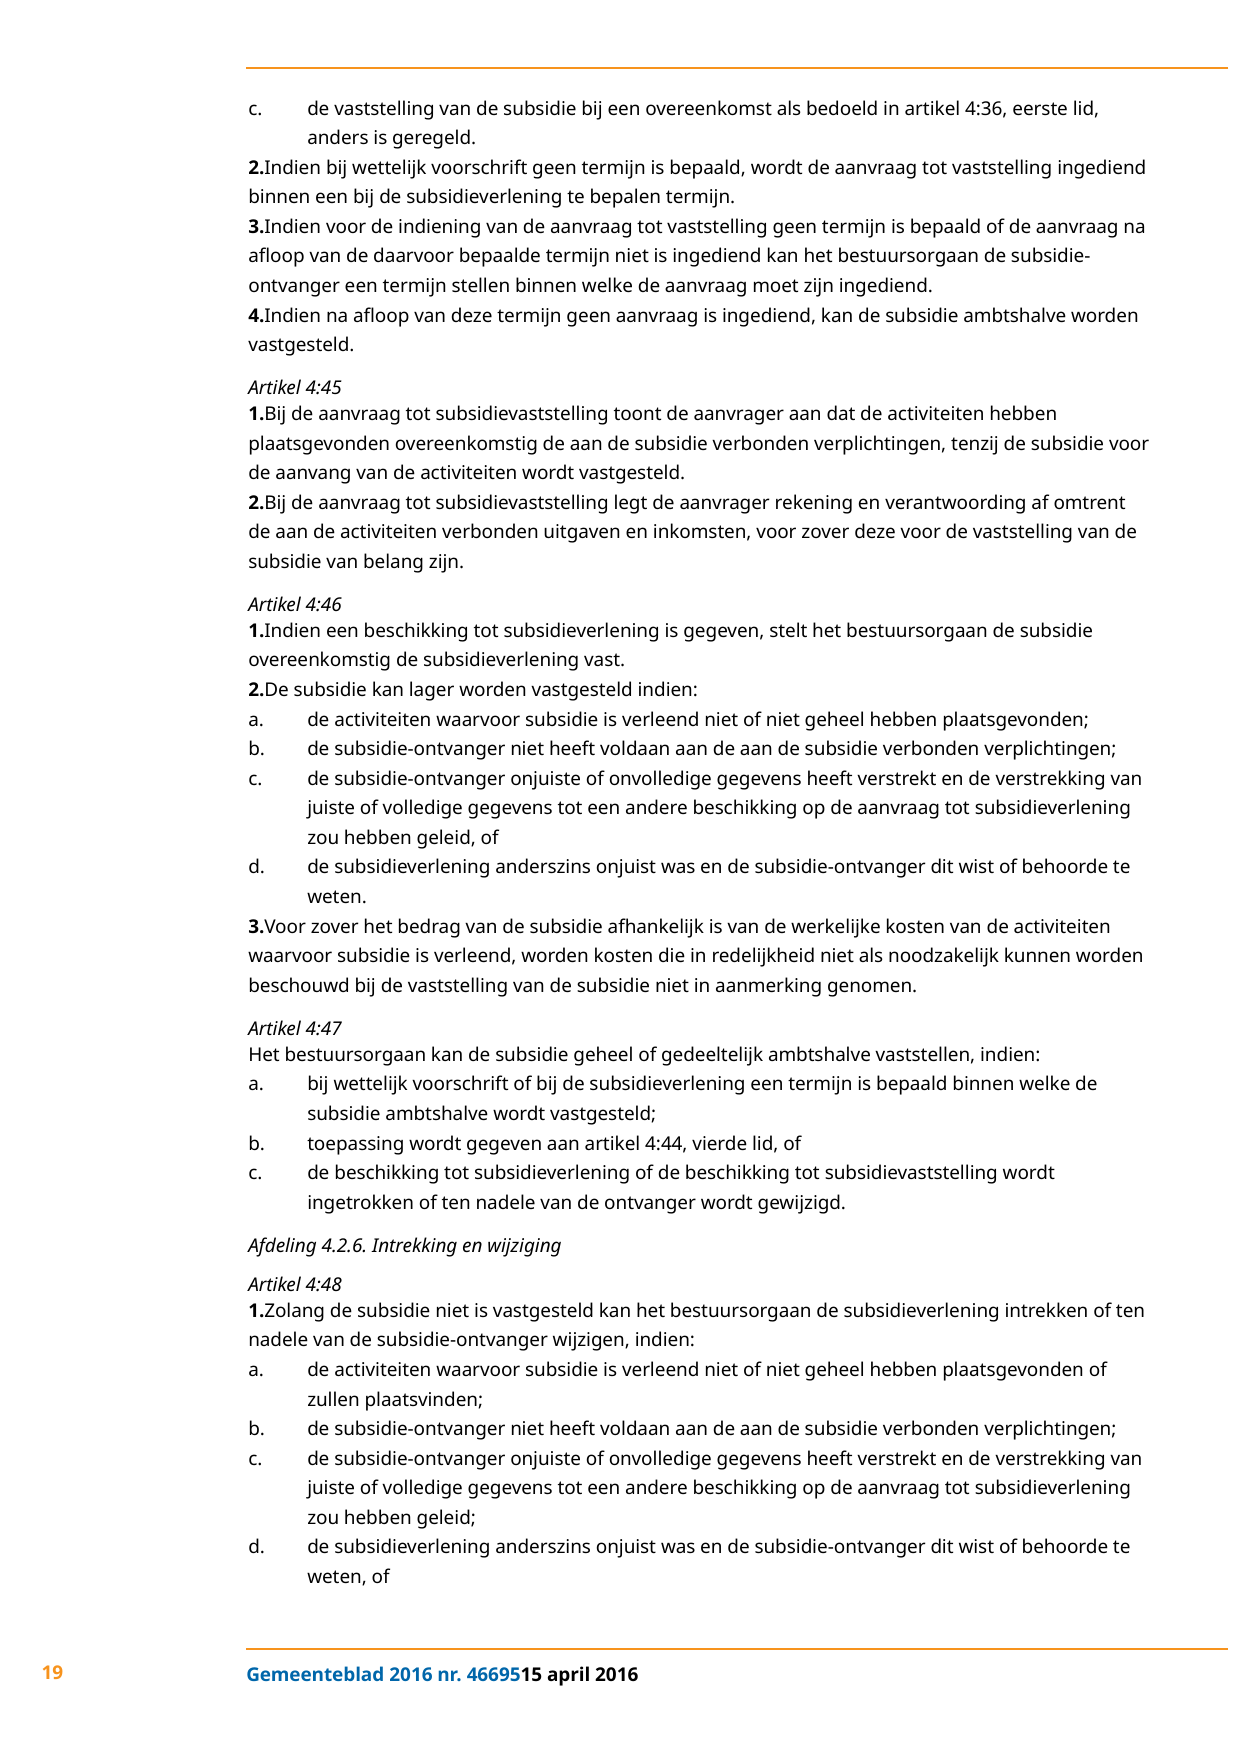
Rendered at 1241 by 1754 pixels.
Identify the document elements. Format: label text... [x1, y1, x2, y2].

list de activiteiten waarvoor subsidie is verleend niet of niet geheel hebben plaatsgevonden; [248, 706, 1152, 732]
list de subsidieverlening anderszins onjuist was en de subsidie-ontvanger dit wist of behoorde te weten. [248, 854, 1152, 909]
text 1.Bij de aanvraag tot subsidievaststelling toont de aanvrager aan dat de activiteiten hebben plaatsgevonden overeenkomstig de aan de subsidie verbonden verplichtingen, tenzij de subsidie voor de aanvang van de activiteiten wordt vastgesteld. [248, 400, 1152, 485]
list de subsidie-ontvanger onjuiste of onvolledige gegevens heeft verstrekt en de verstrekking van juiste of volledige gegevens tot een andere beschikking op de aanvraag tot subsidieverlening zou hebben geleid, of [248, 765, 1152, 850]
text 1.Zolang de subsidie niet is vastgesteld kan het bestuursorgaan de subsidieverlening intrekken of ten nadele van de subsidie-ontvanger wijzigen, indien: [248, 1297, 1152, 1352]
text 4.Indien na afloop van deze termijn geen aanvraag is ingediend, kan de subsidie ambtshalve worden vastgesteld. [248, 302, 1152, 357]
text 3.Indien voor de indiening van de aanvraag tot vaststelling geen termijn is bepaald of de aanvraag na afloop van de daarvoor bepaalde termijn niet is ingediend kan het bestuursorgaan de subsidie-ontvanger een termijn stellen binnen welke de aanvraag moet zijn ingediend. [248, 213, 1152, 298]
text Het bestuursorgaan kan de subsidie geheel of gedeeltelijk ambtshalve vaststellen, indien: [248, 1041, 1152, 1067]
list de subsidie-ontvanger onjuiste of onvolledige gegevens heeft verstrekt en de verstrekking van juiste of volledige gegevens tot een andere beschikking op de aanvraag tot subsidieverlening zou hebben geleid; [248, 1445, 1152, 1530]
text 2.Indien bij wettelijk voorschrift geen termijn is bepaald, wordt de aanvraag tot vaststelling ingediend binnen een bij de subsidieverlening te bepalen termijn. [248, 154, 1152, 209]
text Artikel 4:45 [248, 374, 1152, 400]
list toepassing wordt gegeven aan artikel 4:44, vierde lid, of [248, 1130, 1152, 1155]
text Artikel 4:47 [248, 1015, 1152, 1041]
list de activiteiten waarvoor subsidie is verleend niet of niet geheel hebben plaatsgevonden of zullen plaatsvinden; [248, 1356, 1152, 1411]
text 3.Voor zover het bedrag van de subsidie afhankelijk is van de werkelijke kosten van de activiteiten waarvoor subsidie is verleend, worden kosten die in redelijkheid niet als noodzakelijk kunnen worden beschouwd bij de vaststelling van de subsidie niet in aanmerking genomen. [248, 913, 1152, 998]
text 1.Indien een beschikking tot subsidieverlening is gegeven, stelt het bestuursorgaan de subsidie overeenkomstig de subsidieverlening vast. [248, 617, 1152, 672]
text Afdeling 4.2.6. Intrekking en wijziging [248, 1232, 1152, 1258]
text 2.De subsidie kan lager worden vastgesteld indien: [248, 676, 1152, 702]
text Artikel 4:46 [248, 591, 1152, 617]
text 2.Bij de aanvraag tot subsidievaststelling legt de aanvrager rekening en verantwoording af omtrent de aan de activiteiten verbonden uitgaven en inkomsten, voor zover deze voor de vaststelling van de subsidie van belang zijn. [248, 489, 1152, 574]
picture [41, 47, 231, 172]
list de beschikking tot subsidieverlening of de beschikking tot subsidievaststelling wordt ingetrokken of ten nadele van de ontvanger wordt gewijzigd. [248, 1159, 1152, 1214]
list de vaststelling van de subsidie bij een overeenkomst als bedoeld in artikel 4:36, eerste lid, anders is geregeld. [248, 95, 1152, 150]
text Artikel 4:48 [248, 1271, 1152, 1297]
list de subsidieverlening anderszins onjuist was en de subsidie-ontvanger dit wist of behoorde te weten, of [248, 1534, 1152, 1589]
list bij wettelijk voorschrift of bij de subsidieverlening een termijn is bepaald binnen welke de subsidie ambtshalve wordt vastgesteld; [248, 1071, 1152, 1126]
list de subsidie-ontvanger niet heeft voldaan aan de aan de subsidie verbonden verplichtingen; [248, 1415, 1152, 1441]
list de subsidie-ontvanger niet heeft voldaan aan de aan de subsidie verbonden verplichtingen; [248, 735, 1152, 761]
